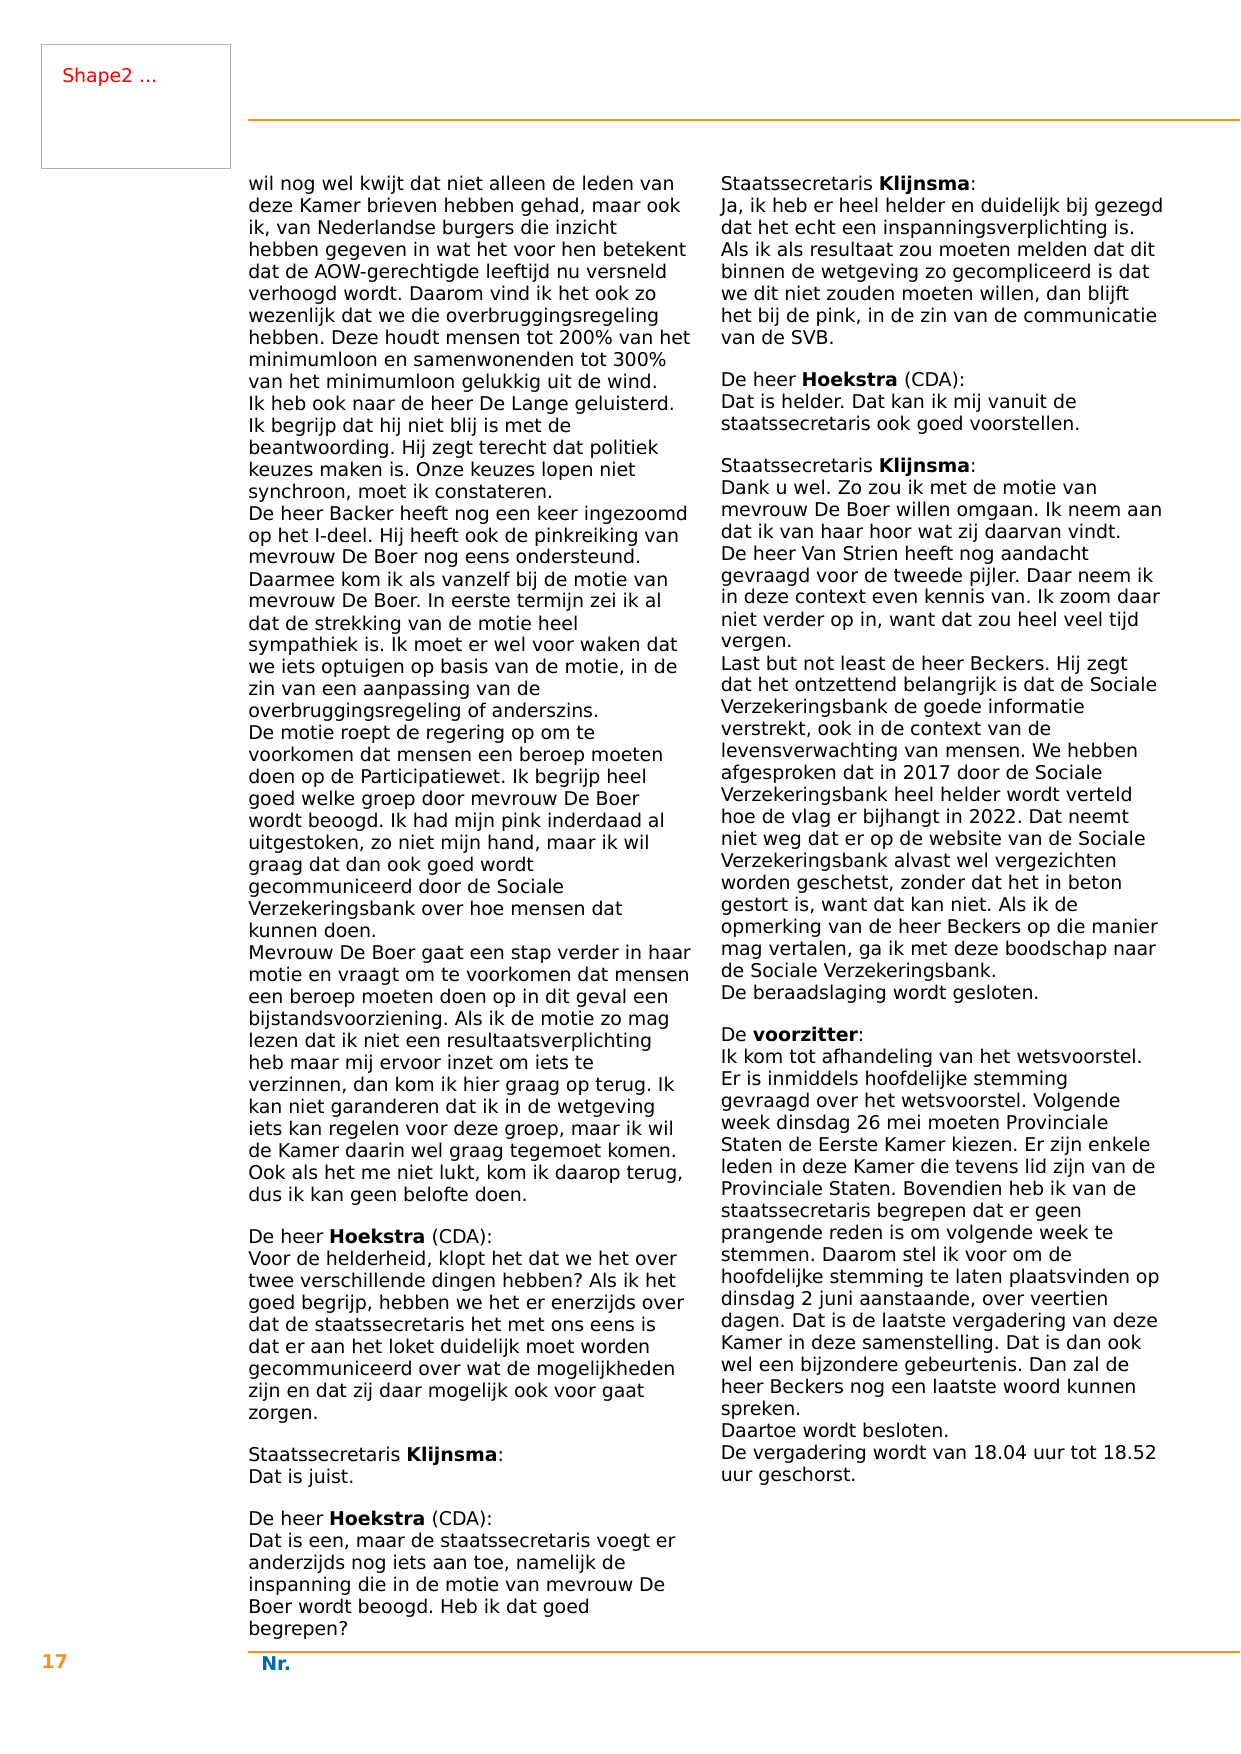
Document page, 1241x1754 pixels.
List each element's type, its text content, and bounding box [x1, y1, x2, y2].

text De motie roept de regering op om te voorkomen dat mensen een beroep moeten doen op de Participatiewet. Ik begrijp heel goed welke groep door mevrouw De Boer wordt beoogd. Ik had mijn pink inderdaad al uitgestoken, zo niet mijn hand, maar ik wil graag dat dan ook goed wordt gecommuniceerd door de Sociale Verzekeringsbank over hoe mensen dat kunnen doen. [248, 722, 691, 942]
text Daartoe wordt besloten. [721, 1420, 1163, 1442]
text Mevrouw De Boer gaat een stap verder in haar motie en vraagt om te voorkomen dat mensen een beroep moeten doen op in dit geval een bijstandsvoorziening. Als ik de motie zo mag lezen dat ik niet een resultaatsverplichting heb maar mij ervoor inzet om iets te verzinnen, dan kom ik hier graag op terug. Ik kan niet garanderen dat ik in de wetgeving iets kan regelen voor deze groep, maar ik wil de Kamer daarin wel graag tegemoet komen. Ook als het me niet lukt, kom ik daarop terug, dus ik kan geen belofte doen. [248, 942, 691, 1206]
text Staatssecretaris Klijnsma: [721, 173, 1163, 195]
text De heer Van Strien heeft nog aandacht gevraagd voor de tweede pijler. Daar neem ik in deze context even kennis van. Ik zoom daar niet verder op in, want dat zou heel veel tijd vergen. [721, 542, 1163, 652]
text De beraadslaging wordt gesloten. [721, 982, 1163, 1004]
text De heer Hoekstra (CDA): [248, 1508, 691, 1529]
text Staatssecretaris Klijnsma: [248, 1444, 691, 1466]
text Last but not least de heer Beckers. Hij zegt dat het ontzettend belangrijk is dat de Sociale Verzekeringsbank de goede informatie verstrekt, ook in de context van de levensverwachting van mensen. We hebben afgesproken dat in 2017 door de Sociale Verzekeringsbank heel helder wordt verteld hoe de vlag er bijhangt in 2022. Dat neemt niet weg dat er op de website van de Sociale Verzekeringsbank alvast wel vergezichten worden geschetst, zonder dat het in beton gestort is, want dat kan niet. Als ik de opmerking van de heer Beckers op die manier mag vertalen, ga ik met deze boodschap naar de Sociale Verzekeringsbank. [721, 652, 1163, 982]
text De voorzitter: [721, 1024, 1163, 1046]
text Dat is een, maar de staatssecretaris voegt er anderzijds nog iets aan toe, namelijk de inspanning die in de motie van mevrouw De Boer wordt beoogd. Heb ik dat goed begrepen? [248, 1529, 691, 1639]
text De heer Hoekstra (CDA): [721, 369, 1163, 391]
text Staatssecretaris Klijnsma: [721, 454, 1163, 477]
text Ja, ik heb er heel helder en duidelijk bij gezegd dat het echt een inspanningsverplichting is. Als ik als resultaat zou moeten melden dat dit binnen de wetgeving zo gecompliceerd is dat we dit niet zouden moeten willen, dan blijft het bij de pink, in de zin van de communicatie van de SVB. [721, 195, 1163, 349]
text Dat is helder. Dat kan ik mij vanuit de staatssecretaris ook goed voorstellen. [721, 391, 1163, 434]
text De heer Hoekstra (CDA): [248, 1226, 691, 1248]
text Ik heb ook naar de heer De Lange geluisterd. Ik begrijp dat hij niet blij is met de beantwoording. Hij zegt terecht dat politiek keuzes maken is. Onze keuzes lopen niet synchroon, moet ik constateren. [248, 393, 691, 502]
text wil nog wel kwijt dat niet alleen de leden van deze Kamer brieven hebben gehad, maar ook ik, van Nederlandse burgers die inzicht hebben gegeven in wat het voor hen betekent dat de AOW-gerechtigde leeftijd nu versneld verhoogd wordt. Daarom vind ik het ook zo wezenlijk dat we die overbruggingsregeling hebben. Deze houdt mensen tot 200% van het minimumloon en samenwonenden tot 300% van het minimumloon gelukkig uit de wind. [248, 173, 691, 393]
text Ik kom tot afhandeling van het wetsvoorstel. Er is inmiddels hoofdelijke stemming gevraagd over het wetsvoorstel. Volgende week dinsdag 26 mei moeten Provinciale Staten de Eerste Kamer kiezen. Er zijn enkele leden in deze Kamer die tevens lid zijn van de Provinciale Staten. Bovendien heb ik van de staatssecretaris begrepen dat er geen prangende reden is om volgende week te stemmen. Daarom stel ik voor om de hoofdelijke stemming te laten plaatsvinden op dinsdag 2 juni aanstaande, over veertien dagen. Dat is de laatste vergadering van deze Kamer in deze samenstelling. Dat is dan ook wel een bijzondere gebeurtenis. Dan zal de heer Beckers nog een laatste woord kunnen spreken. [721, 1046, 1163, 1420]
text Dat is juist. [248, 1466, 691, 1488]
text De vergadering wordt van 18.04 uur tot 18.52 uur geschorst. [721, 1442, 1163, 1486]
text De heer Backer heeft nog een keer ingezoomd op het I-deel. Hij heeft ook de pinkreiking van mevrouw De Boer nog eens ondersteund. Daarmee kom ik als vanzelf bij de motie van mevrouw De Boer. In eerste termijn zei ik al dat de strekking van de motie heel sympathiek is. Ik moet er wel voor waken dat we iets optuigen op basis van de motie, in de zin van een aanpassing van de overbruggingsregeling of anderszins. [248, 502, 691, 722]
text Dank u wel. Zo zou ik met de motie van mevrouw De Boer willen omgaan. Ik neem aan dat ik van haar hoor wat zij daarvan vindt. [721, 477, 1163, 542]
text Voor de helderheid, klopt het dat we het over twee verschillende dingen hebben? Als ik het goed begrijp, hebben we het er enerzijds over dat de staatssecretaris het met ons eens is dat er aan het loket duidelijk moet worden gecommuniceerd over wat de mogelijkheden zijn en dat zij daar mogelijk ook voor gaat zorgen. [248, 1248, 691, 1424]
